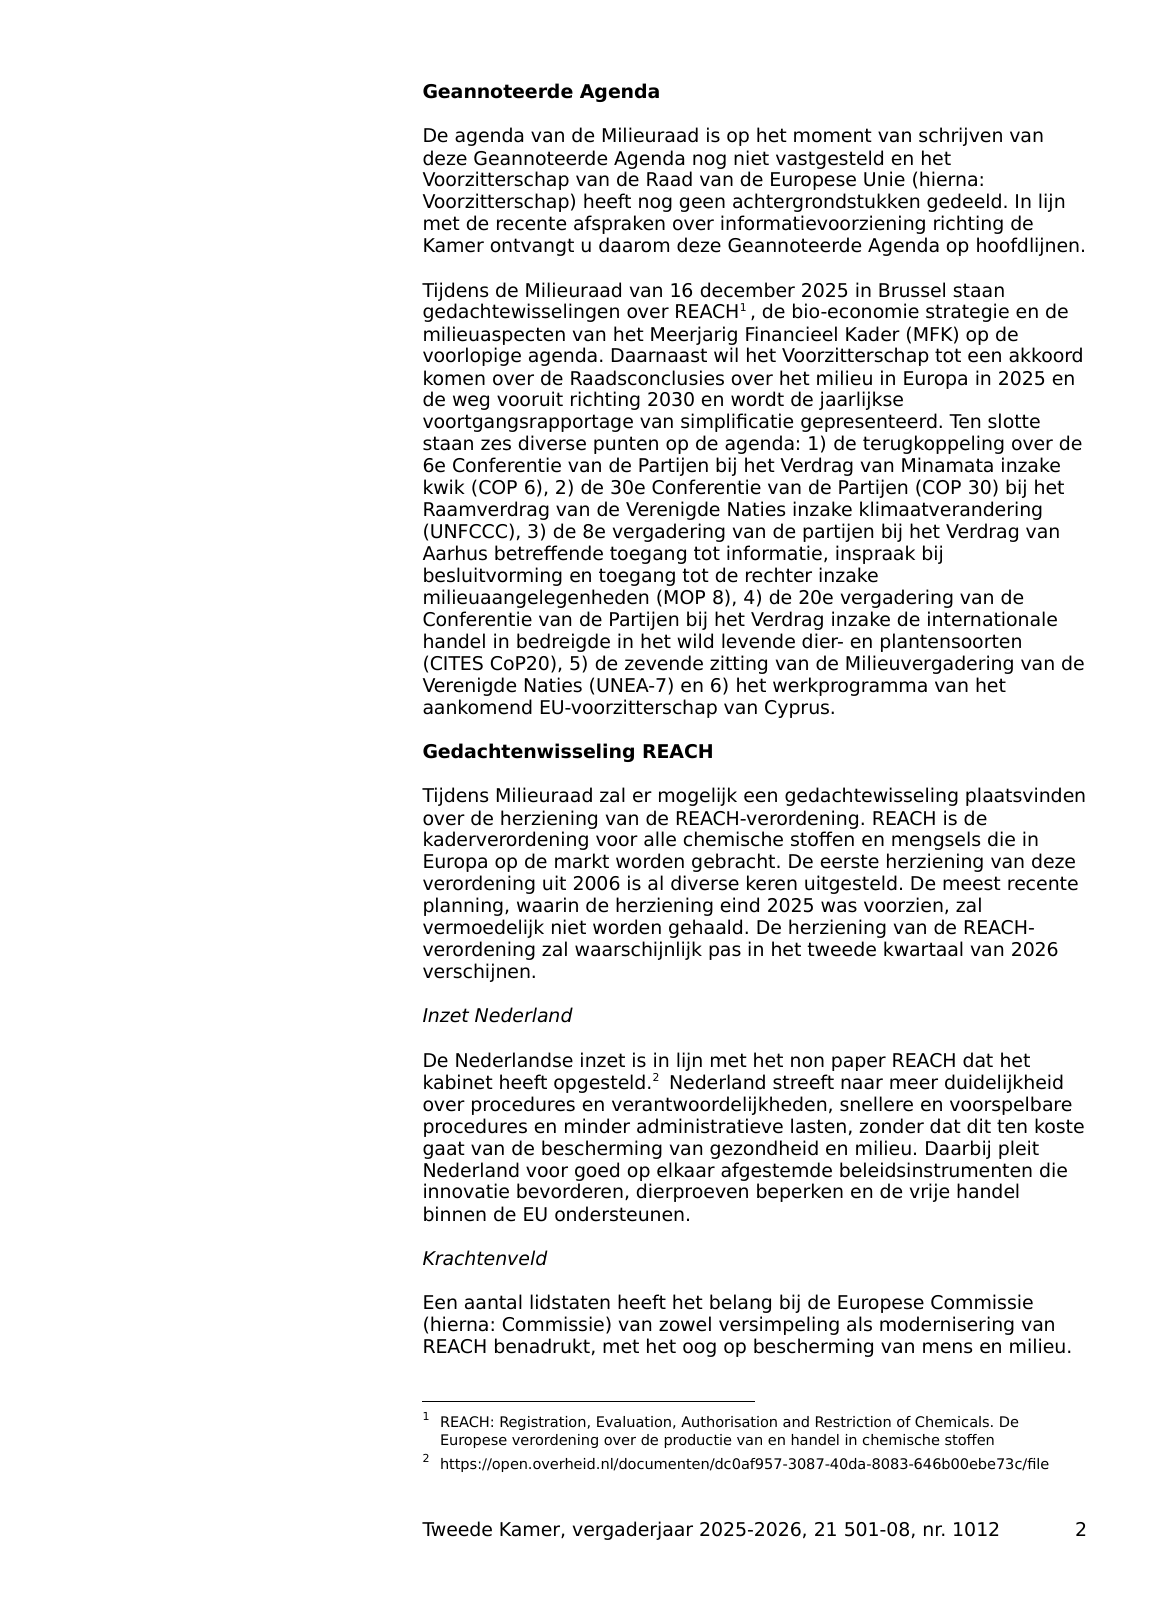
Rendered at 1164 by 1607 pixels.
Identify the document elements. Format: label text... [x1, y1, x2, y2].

text De Nederlandse inzet is in lijn met het non paper REACH dat het kabinet heeft opgesteld. Nederland streeft naar meer duidelijkheid over procedures en verantwoordelijkheden, snellere en voorspelbare procedures en minder administratieve lasten, zonder dat dit ten koste gaat van de bescherming van gezondheid en milieu. Daarbij pleit Nederland voor goed op elkaar afgestemde beleidsinstrumenten die innovatie bevorderen, dierproeven beperken en de vrije handel binnen de EU ondersteunen. [422, 1049, 1087, 1225]
text REACH: Registration, Evaluation, Authorisation and Restriction of Chemicals. De Europese verordening over de productie van en handel in chemische stoffen [422, 1410, 1087, 1449]
subtitle Geannoteerde Agenda [422, 81, 1087, 103]
text Een aantal lidstaten heeft het belang bij de Europese Commissie (hierna: Commissie) van zowel versimpeling als modernisering van REACH benadrukt, met het oog op bescherming van mens en milieu. [422, 1292, 1087, 1358]
text Tijdens de Milieuraad van 16 december 2025 in Brussel staan gedachtewisselingen over REACH, de bio-economie strategie en de milieuaspecten van het Meerjarig Financieel Kader (MFK) op de voorlopige agenda. Daarnaast wil het Voorzitterschap tot een akkoord komen over de Raadsconclusies over het milieu in Europa in 2025 en de weg vooruit richting 2030 en wordt de jaarlijkse voortgangsrapportage van simplificatie gepresenteerd. Ten slotte staan zes diverse punten op de agenda: 1) de terugkoppeling over de 6e Conferentie van de Partijen bij het Verdrag van Minamata inzake kwik (COP 6), 2) de 30e Conferentie van de Partijen (COP 30) bij het Raamverdrag van de Verenigde Naties inzake klimaatverandering (UNFCCC), 3) de 8e vergadering van de partijen bij het Verdrag van Aarhus betreffende toegang tot informatie, inspraak bij besluitvorming en toegang tot de rechter inzake milieuaangelegenheden (MOP 8), 4) de 20e vergadering van de Conferentie van de Partijen bij het Verdrag inzake de internationale handel in bedreigde in het wild levende dier- en plantensoorten (CITES CoP20), 5) de zevende zitting van de Milieuvergadering van de Verenigde Naties (UNEA-7) en 6) het werkprogramma van het aankomend EU-voorzitterschap van Cyprus. [422, 279, 1087, 719]
subtitle Inzet Nederland [422, 1005, 1087, 1027]
subtitle Gedachtenwisseling REACH [422, 741, 1087, 763]
text De agenda van de Milieuraad is op het moment van schrijven van deze Geannoteerde Agenda nog niet vastgesteld en het Voorzitterschap van de Raad van de Europese Unie (hierna: Voorzitterschap) heeft nog geen achtergrondstukken gedeeld. In lijn met de recente afspraken over informatievoorziening richting de Kamer ontvangt u daarom deze Geannoteerde Agenda op hoofdlijnen. [422, 125, 1087, 257]
subtitle Krachtenveld [422, 1248, 1087, 1269]
text https://open.overheid.nl/documenten/dc0af957-3087-40da-8083-646b00ebe73c/file [422, 1452, 1087, 1474]
text Tijdens Milieuraad zal er mogelijk een gedachtewisseling plaatsvinden over de herziening van de REACH-verordening. REACH is de kaderverordening voor alle chemische stoffen en mengsels die in Europa op de markt worden gebracht. De eerste herziening van deze verordening uit 2006 is al diverse keren uitgesteld. De meest recente planning, waarin de herziening eind 2025 was voorzien, zal vermoedelijk niet worden gehaald. De herziening van de REACH-verordening zal waarschijnlijk pas in het tweede kwartaal van 2026 verschijnen. [422, 785, 1087, 983]
